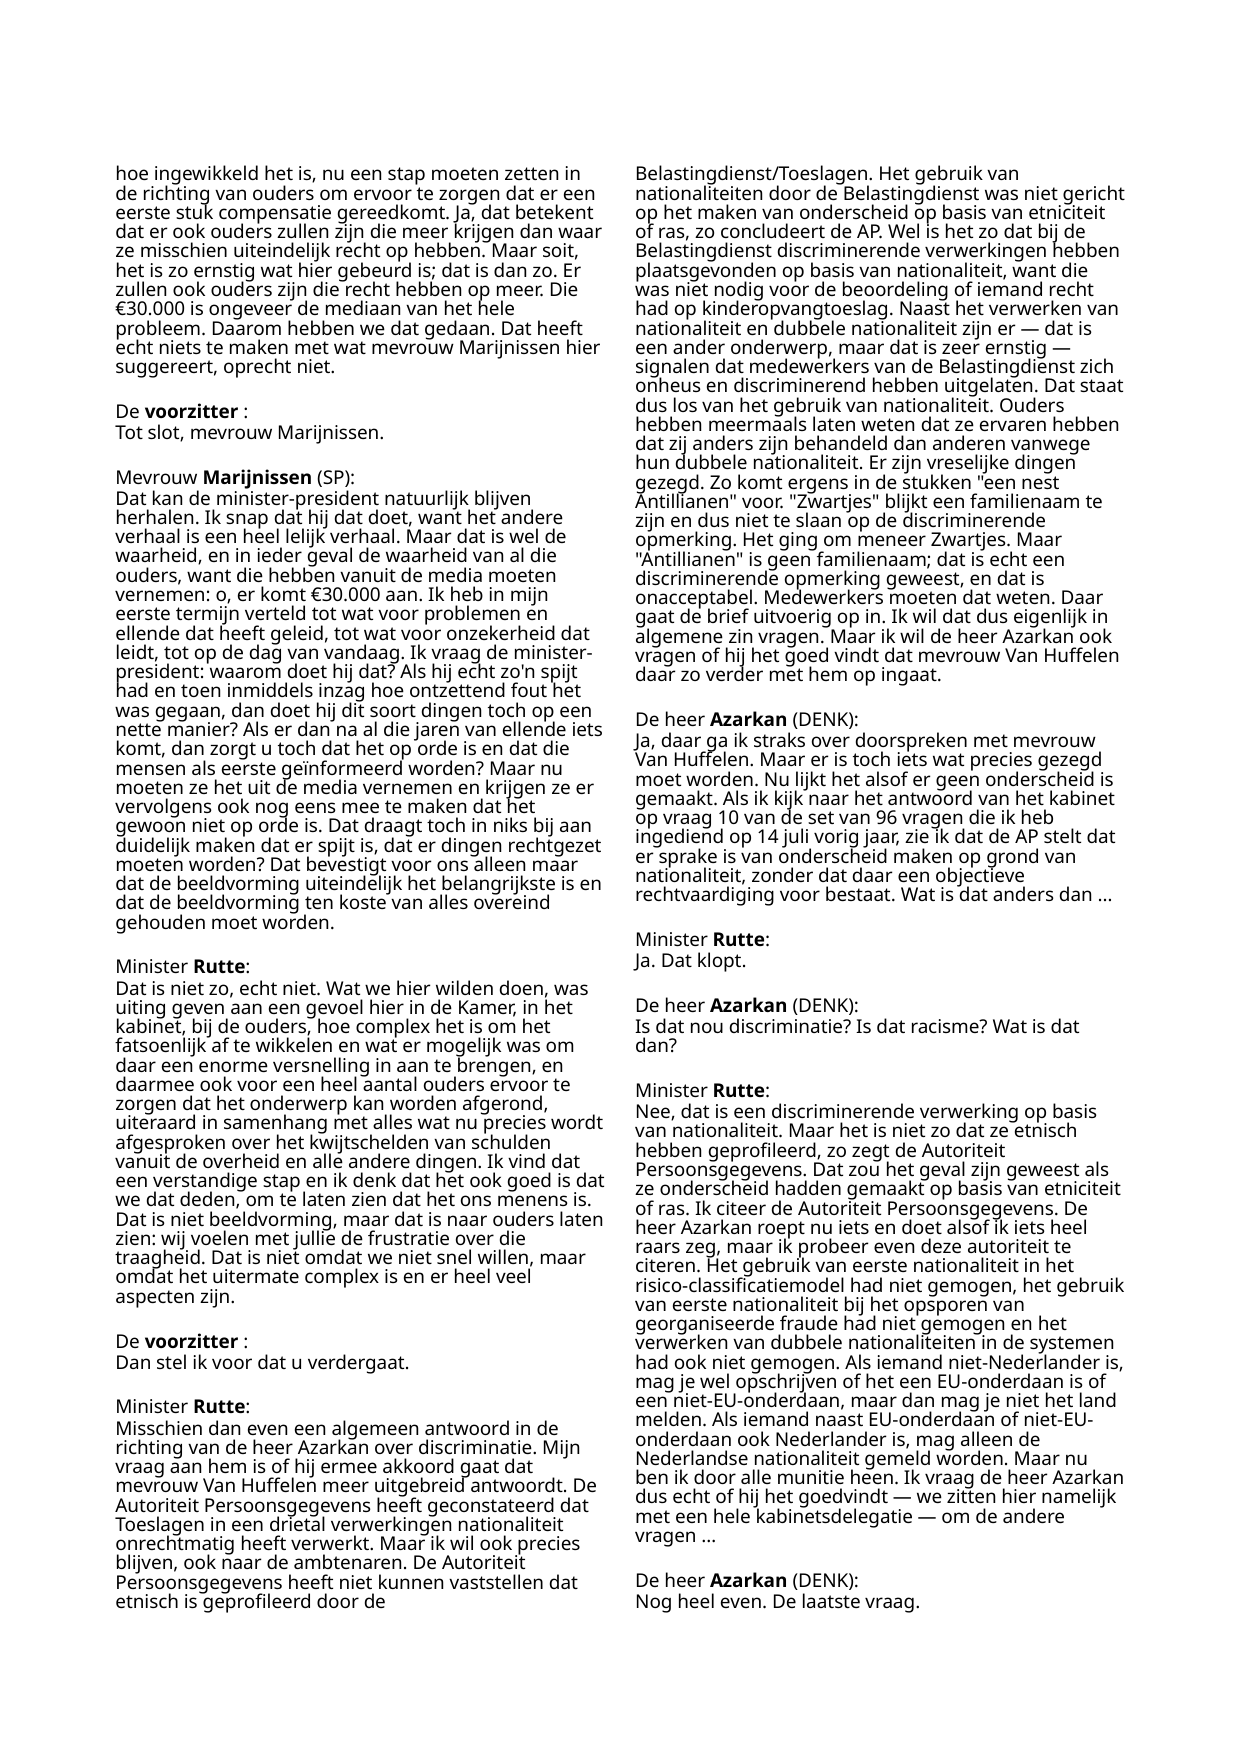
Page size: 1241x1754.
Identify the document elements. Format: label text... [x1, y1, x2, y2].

text Nog heel even. De laatste vraag. [635, 1593, 1125, 1612]
text Dan stel ik voor dat u verdergaat. [115, 1354, 605, 1373]
text Minister Rutte: [635, 926, 1125, 952]
text De heer Azarkan (DENK): [635, 1567, 1125, 1593]
text Is dat nou discriminatie? Is dat racisme? Wat is dat dan? [635, 1018, 1125, 1057]
text Minister Rutte: [635, 1077, 1125, 1103]
text Misschien dan even een algemeen antwoord in de richting van de heer Azarkan over discriminatie. Mijn vraag aan hem is of hij ermee akkoord gaat dat mevrouw Van Huffelen meer uitgebreid antwoordt. De Autoriteit Persoonsgegevens heeft geconstateerd dat Toeslagen in een drietal verwerkingen nationaliteit onrechtmatig heeft verwerkt. Maar ik wil ook precies blijven, ook naar de ambtenaren. De Autoriteit Persoonsgegevens heeft niet kunnen vaststellen dat etnisch is geprofileerd door de [115, 1419, 605, 1612]
text Belastingdienst/Toeslagen. Het gebruik van nationaliteiten door de Belastingdienst was niet gericht op het maken van onderscheid op basis van etniciteit of ras, zo concludeert de AP. Wel is het zo dat bij de Belastingdienst discriminerende verwerkingen hebben plaatsgevonden op basis van nationaliteit, want die was niet nodig voor de beoordeling of iemand recht had op kinderopvangtoeslag. Naast het verwerken van nationaliteit en dubbele nationaliteit zijn er — dat is een ander onderwerp, maar dat is zeer ernstig — signalen dat medewerkers van de Belastingdienst zich onheus en discriminerend hebben uitgelaten. Dat staat dus los van het gebruik van nationaliteit. Ouders hebben meermaals laten weten dat ze ervaren hebben dat zij anders zijn behandeld dan anderen vanwege hun dubbele nationaliteit. Er zijn vreselijke dingen gezegd. Zo komt ergens in de stukken "een nest Antillianen" voor. "Zwartjes" blijkt een familienaam te zijn en dus niet te slaan op de discriminerende opmerking. Het ging om meneer Zwartjes. Maar "Antillianen" is geen familienaam; dat is echt een discriminerende opmerking geweest, en dat is onacceptabel. Medewerkers moeten dat weten. Daar gaat de brief uitvoerig op in. Ik wil dat dus eigenlijk in algemene zin vragen. Maar ik wil de heer Azarkan ook vragen of hij het goed vindt dat mevrouw Van Huffelen daar zo verder met hem op ingaat. [635, 165, 1125, 686]
text hoe ingewikkeld het is, nu een stap moeten zetten in de richting van ouders om ervoor te zorgen dat er een eerste stuk compensatie gereedkomt. Ja, dat betekent dat er ook ouders zullen zijn die meer krijgen dan waar ze misschien uiteindelijk recht op hebben. Maar soit, het is zo ernstig wat hier gebeurd is; dat is dan zo. Er zullen ook ouders zijn die recht hebben op meer. Die €30.000 is ongeveer de mediaan van het hele probleem. Daarom hebben we dat gedaan. Dat heeft echt niets te maken met wat mevrouw Marijnissen hier suggereert, oprecht niet. [115, 165, 605, 377]
text De heer Azarkan (DENK): [635, 992, 1125, 1018]
text Minister Rutte: [115, 1394, 605, 1419]
text De voorzitter : [115, 398, 605, 424]
text Tot slot, mevrouw Marijnissen. [115, 424, 605, 443]
text Nee, dat is een discriminerende verwerking op basis van nationaliteit. Maar het is niet zo dat ze etnisch hebben geprofileerd, zo zegt de Autoriteit Persoonsgegevens. Dat zou het geval zijn geweest als ze onderscheid hadden gemaakt op basis van etniciteit of ras. Ik citeer de Autoriteit Persoonsgegevens. De heer Azarkan roept nu iets en doet alsof ik iets heel raars zeg, maar ik probeer even deze autoriteit te citeren. Het gebruik van eerste nationaliteit in het risico-classificatiemodel had niet gemogen, het gebruik van eerste nationaliteit bij het opsporen van georganiseerde fraude had niet gemogen en het verwerken van dubbele nationaliteiten in de systemen had ook niet gemogen. Als iemand niet-Nederlander is, mag je wel opschrijven of het een EU-onderdaan is of een niet-EU-onderdaan, maar dan mag je niet het land melden. Als iemand naast EU-onderdaan of niet-EU-onderdaan ook Nederlander is, mag alleen de Nederlandse nationaliteit gemeld worden. Maar nu ben ik door alle munitie heen. Ik vraag de heer Azarkan dus echt of hij het goedvindt — we zitten hier namelijk met een hele kabinetsdelegatie — om de andere vragen … [635, 1103, 1125, 1546]
text Dat kan de minister-president natuurlijk blijven herhalen. Ik snap dat hij dat doet, want het andere verhaal is een heel lelijk verhaal. Maar dat is wel de waarheid, en in ieder geval de waarheid van al die ouders, want die hebben vanuit de media moeten vernemen: o, er komt €30.000 aan. Ik heb in mijn eerste termijn verteld tot wat voor problemen en ellende dat heeft geleid, tot wat voor onzekerheid dat leidt, tot op de dag van vandaag. Ik vraag de minister-president: waarom doet hij dat? Als hij echt zo'n spijt had en toen inmiddels inzag hoe ontzettend fout het was gegaan, dan doet hij dit soort dingen toch op een nette manier? Als er dan na al die jaren van ellende iets komt, dan zorgt u toch dat het op orde is en dat die mensen als eerste geïnformeerd worden? Maar nu moeten ze het uit de media vernemen en krijgen ze er vervolgens ook nog eens mee te maken dat het gewoon niet op orde is. Dat draagt toch in niks bij aan duidelijk maken dat er spijt is, dat er dingen rechtgezet moeten worden? Dat bevestigt voor ons alleen maar dat de beeldvorming uiteindelijk het belangrijkste is en dat de beeldvorming ten koste van alles overeind gehouden moet worden. [115, 490, 605, 933]
text Ja, daar ga ik straks over doorspreken met mevrouw Van Huffelen. Maar er is toch iets wat precies gezegd moet worden. Nu lijkt het alsof er geen onderscheid is gemaakt. Als ik kijk naar het antwoord van het kabinet op vraag 10 van de set van 96 vragen die ik heb ingediend op 14 juli vorig jaar, zie ik dat de AP stelt dat er sprake is van onderscheid maken op grond van nationaliteit, zonder dat daar een objectieve rechtvaardiging voor bestaat. Wat is dat anders dan … [635, 732, 1125, 906]
text Ja. Dat klopt. [635, 952, 1125, 971]
text Dat is niet zo, echt niet. Wat we hier wilden doen, was uiting geven aan een gevoel hier in de Kamer, in het kabinet, bij de ouders, hoe complex het is om het fatsoenlijk af te wikkelen en wat er mogelijk was om daar een enorme versnelling in aan te brengen, en daarmee ook voor een heel aantal ouders ervoor te zorgen dat het onderwerp kan worden afgerond, uiteraard in samenhang met alles wat nu precies wordt afgesproken over het kwijtschelden van schulden vanuit de overheid en alle andere dingen. Ik vind dat een verstandige stap en ik denk dat het ook goed is dat we dat deden, om te laten zien dat het ons menens is. Dat is niet beeldvorming, maar dat is naar ouders laten zien: wij voelen met jullie de frustratie over die traagheid. Dat is niet omdat we niet snel willen, maar omdat het uitermate complex is en er heel veel aspecten zijn. [115, 979, 605, 1307]
text Minister Rutte: [115, 954, 605, 979]
text Mevrouw Marijnissen (SP): [115, 464, 605, 490]
text De voorzitter : [115, 1328, 605, 1354]
text De heer Azarkan (DENK): [635, 706, 1125, 732]
